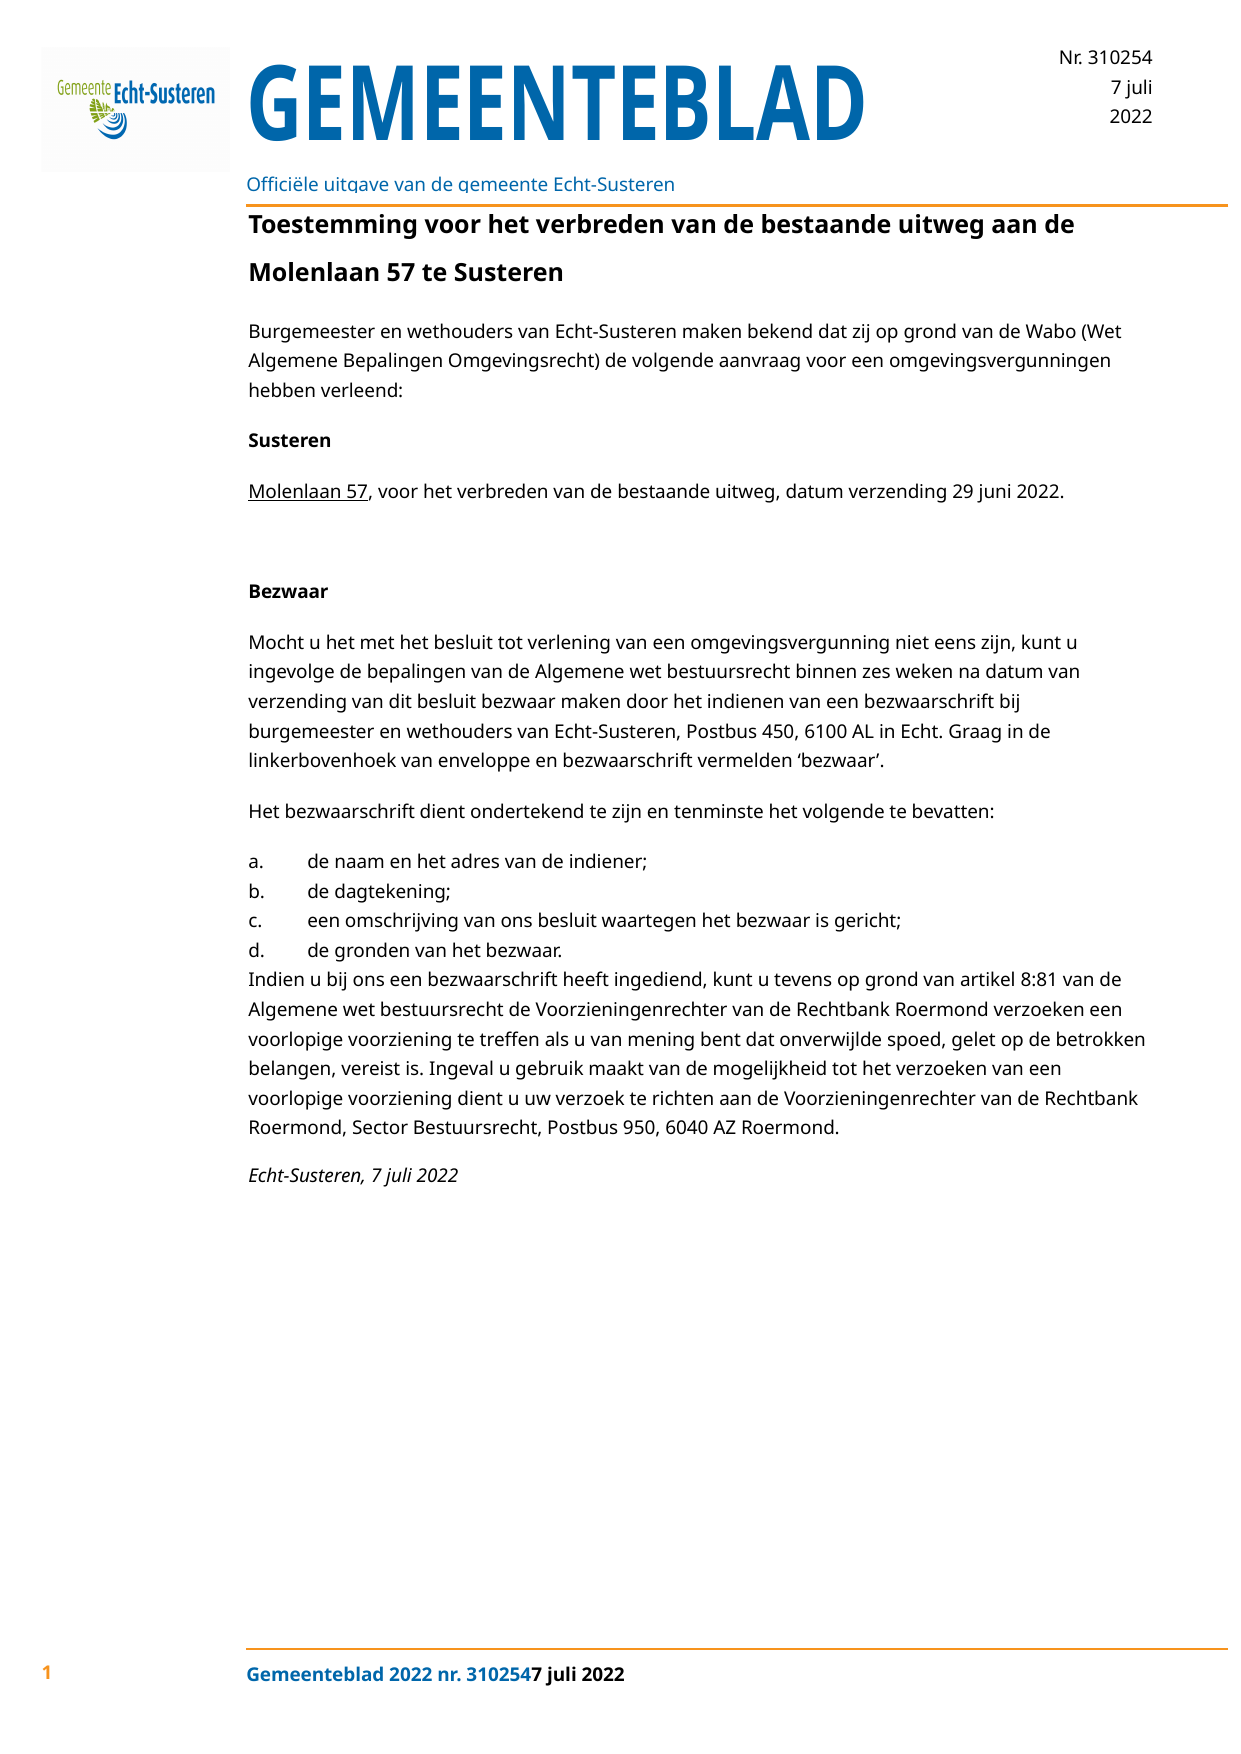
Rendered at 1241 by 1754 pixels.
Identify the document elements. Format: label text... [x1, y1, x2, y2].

picture [41, 47, 231, 172]
text Bezwaar [248, 579, 1152, 604]
list de dagtekening; [248, 878, 1152, 904]
text Molenlaan 57, voor het verbreden van de bestaande uitweg, datum verzending 29 juni 2022. [248, 478, 1152, 504]
list de naam en het adres van de indiener; [248, 848, 1152, 874]
text Susteren [248, 427, 1152, 453]
text Echt-Susteren, 7 juli 2022 [248, 1162, 1152, 1188]
list een omschrijving van ons besluit waartegen het bezwaar is gericht; [248, 907, 1152, 933]
list de gronden van het bezwaar. [248, 937, 1152, 963]
text Mocht u het met het besluit tot verlening van een omgevingsvergunning niet eens zijn, kunt u ingevolge de bepalingen van de Algemene wet bestuursrecht binnen zes weken na datum van verzending van dit besluit bezwaar maken door het indienen van een bezwaarschrift bij burgemeester en wethouders van Echt-Susteren, Postbus 450, 6100 AL in Echt. Graag in de linkerbovenhoek van enveloppe en bezwaarschrift vermelden ‘bezwaar’. [248, 629, 1152, 773]
text Burgemeester en wethouders van Echt-Susteren maken bekend dat zij op grond van de Wabo (Wet Algemene Bepalingen Omgevingsrecht) de volgende aanvraag voor een omgevingsvergunningen hebben verleend: [248, 318, 1152, 403]
text Indien u bij ons een bezwaarschrift heeft ingediend, kunt u tevens op grond van artikel 8:81 van de Algemene wet bestuursrecht de Voorzieningenrechter van de Rechtbank Roermond verzoeken een voorlopige voorziening te treffen als u van mening bent dat onverwijlde spoed, gelet op de betrokken belangen, vereist is. Ingeval u gebruik maakt van de mogelijkheid tot het verzoeken van een voorlopige voorziening dient u uw verzoek te richten aan de Voorzieningenrechter van de Rechtbank Roermond, Sector Bestuursrecht, Postbus 950, 6040 AZ Roermond. [248, 967, 1152, 1140]
text Het bezwaarschrift dient ondertekend te zijn en tenminste het volgende te bevatten: [248, 798, 1152, 824]
text Toestemming voor het verbreden van de bestaande uitweg aan de Molenlaan 57 te Susteren [248, 207, 1152, 288]
